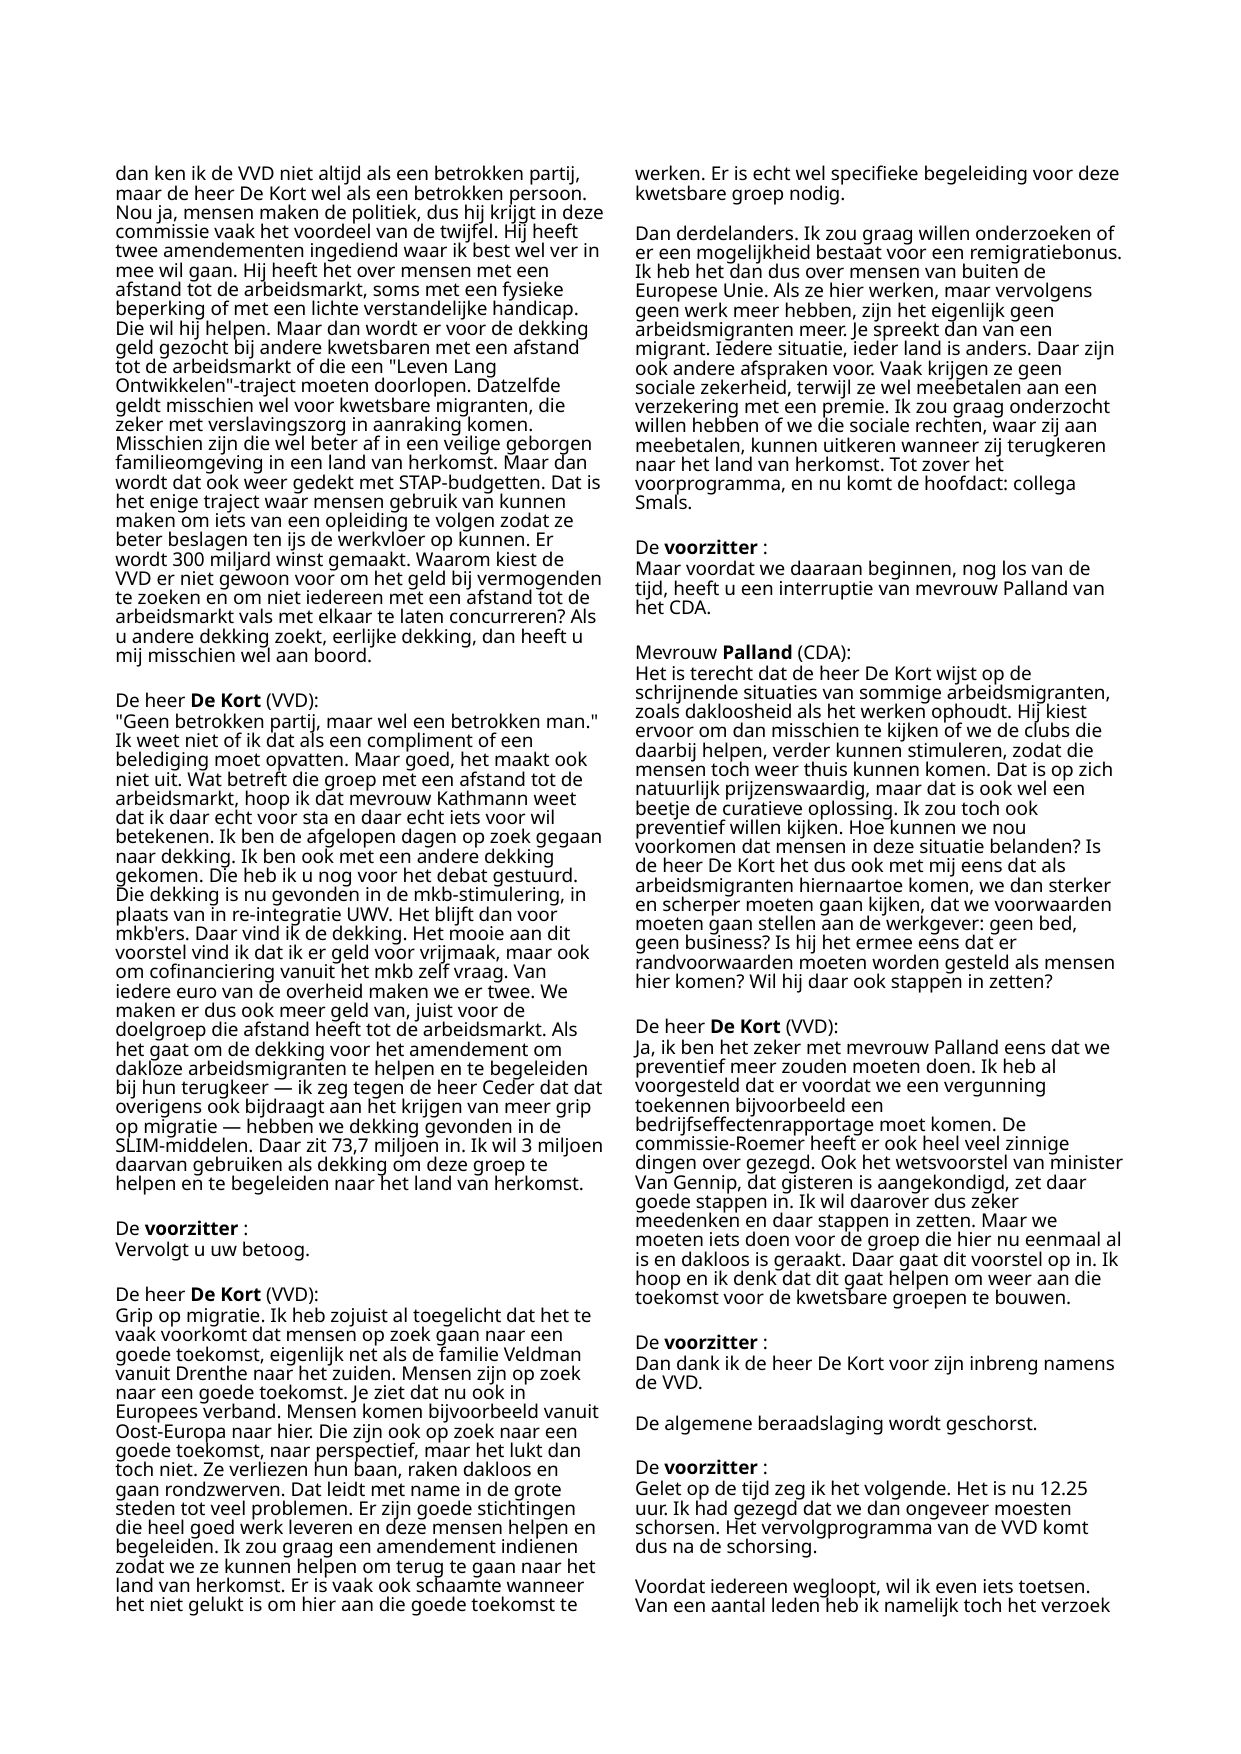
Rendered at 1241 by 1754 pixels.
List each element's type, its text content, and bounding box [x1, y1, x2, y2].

text Dan derdelanders. Ik zou graag willen onderzoeken of er een mogelijkheid bestaat voor een remigratiebonus. Ik heb het dan dus over mensen van buiten de Europese Unie. Als ze hier werken, maar vervolgens geen werk meer hebben, zijn het eigenlijk geen arbeidsmigranten meer. Je spreekt dan van een migrant. Iedere situatie, ieder land is anders. Daar zijn ook andere afspraken voor. Vaak krijgen ze geen sociale zekerheid, terwijl ze wel meebetalen aan een verzekering met een premie. Ik zou graag onderzocht willen hebben of we die sociale rechten, waar zij aan meebetalen, kunnen uitkeren wanneer zij terugkeren naar het land van herkomst. Tot zover het voorprogramma, en nu komt de hoofdact: collega Smals. [635, 224, 1125, 514]
text Ja, ik ben het zeker met mevrouw Palland eens dat we preventief meer zouden moeten doen. Ik heb al voorgesteld dat er voordat we een vergunning toekennen bijvoorbeeld een bedrijfseffectenrapportage moet komen. De commissie-Roemer heeft er ook heel veel zinnige dingen over gezegd. Ook het wetsvoorstel van minister Van Gennip, dat gisteren is aangekondigd, zet daar goede stappen in. Ik wil daarover dus zeker meedenken en daar stappen in zetten. Maar we moeten iets doen voor de groep die hier nu eenmaal al is en dakloos is geraakt. Daar gaat dit voorstel op in. Ik hoop en ik denk dat dit gaat helpen om weer aan die toekomst voor de kwetsbare groepen te bouwen. [635, 1039, 1125, 1308]
text De algemene beraadslaging wordt geschorst. [635, 1414, 1125, 1434]
text Maar voordat we daaraan beginnen, nog los van de tijd, heeft u een interruptie van mevrouw Palland van het CDA. [635, 560, 1125, 618]
text Mevrouw Palland (CDA): [635, 639, 1125, 664]
text "Geen betrokken partij, maar wel een betrokken man." Ik weet niet of ik dat als een compliment of een belediging moet opvatten. Maar goed, het maakt ook niet uit. Wat betreft die groep met een afstand tot de arbeidsmarkt, hoop ik dat mevrouw Kathmann weet dat ik daar echt voor sta en daar echt iets voor wil betekenen. Ik ben de afgelopen dagen op zoek gegaan naar dekking. Ik ben ook met een andere dekking gekomen. Die heb ik u nog voor het debat gestuurd. Die dekking is nu gevonden in de mkb-stimulering, in plaats van in re-integratie UWV. Het blijft dan voor mkb'ers. Daar vind ik de dekking. Het mooie aan dit voorstel vind ik dat ik er geld voor vrijmaak, maar ook om cofinanciering vanuit het mkb zelf vraag. Van iedere euro van de overheid maken we er twee. We maken er dus ook meer geld van, juist voor de doelgroep die afstand heeft tot de arbeidsmarkt. Als het gaat om de dekking voor het amendement om dakloze arbeidsmigranten te helpen en te begeleiden bij hun terugkeer — ik zeg tegen de heer Ceder dat dat overigens ook bijdraagt aan het krijgen van meer grip op migratie — hebben we dekking gevonden in de SLIM-middelen. Daar zit 73,7 miljoen in. Ik wil 3 miljoen daarvan gebruiken als dekking om deze groep te helpen en te begeleiden naar het land van herkomst. [115, 713, 605, 1195]
text Grip op migratie. Ik heb zojuist al toegelicht dat het te vaak voorkomt dat mensen op zoek gaan naar een goede toekomst, eigenlijk net als de familie Veldman vanuit Drenthe naar het zuiden. Mensen zijn op zoek naar een goede toekomst. Je ziet dat nu ook in Europees verband. Mensen komen bijvoorbeeld vanuit Oost-Europa naar hier. Die zijn ook op zoek naar een goede toekomst, naar perspectief, maar het lukt dan toch niet. Ze verliezen hun baan, raken dakloos en gaan rondzwerven. Dat leidt met name in de grote steden tot veel problemen. Er zijn goede stichtingen die heel goed werk leveren en deze mensen helpen en begeleiden. Ik zou graag een amendement indienen zodat we ze kunnen helpen om terug te gaan naar het land van herkomst. Er is vaak ook schaamte wanneer het niet gelukt is om hier aan die goede toekomst te [115, 1307, 605, 1615]
text Voordat iedereen wegloopt, wil ik even iets toetsen. Van een aantal leden heb ik namelijk toch het verzoek [635, 1578, 1125, 1617]
text De heer De Kort (VVD): [115, 1281, 605, 1307]
text Dan dank ik de heer De Kort voor zijn inbreng namens de VVD. [635, 1355, 1125, 1394]
text De voorzitter : [115, 1216, 605, 1241]
text De voorzitter : [635, 1329, 1125, 1355]
text Vervolgt u uw betoog. [115, 1241, 605, 1261]
text werken. Er is echt wel specifieke begeleiding voor deze kwetsbare groep nodig. [635, 165, 1125, 204]
text De heer De Kort (VVD): [115, 687, 605, 713]
text dan ken ik de VVD niet altijd als een betrokken partij, maar de heer De Kort wel als een betrokken persoon. Nou ja, mensen maken de politiek, dus hij krijgt in deze commissie vaak het voordeel van de twijfel. Hij heeft twee amendementen ingediend waar ik best wel ver in mee wil gaan. Hij heeft het over mensen met een afstand tot de arbeidsmarkt, soms met een fysieke beperking of met een lichte verstandelijke handicap. Die wil hij helpen. Maar dan wordt er voor de dekking geld gezocht bij andere kwetsbaren met een afstand tot de arbeidsmarkt of die een "Leven Lang Ontwikkelen"-traject moeten doorlopen. Datzelfde geldt misschien wel voor kwetsbare migranten, die zeker met verslavingszorg in aanraking komen. Misschien zijn die wel beter af in een veilige geborgen familieomgeving in een land van herkomst. Maar dan wordt dat ook weer gedekt met STAP-budgetten. Dat is het enige traject waar mensen gebruik van kunnen maken om iets van een opleiding te volgen zodat ze beter beslagen ten ijs de werkvloer op kunnen. Er wordt 300 miljard winst gemaakt. Waarom kiest de VVD er niet gewoon voor om het geld bij vermogenden te zoeken en om niet iedereen met een afstand tot de arbeidsmarkt vals met elkaar te laten concurreren? Als u andere dekking zoekt, eerlijke dekking, dan heeft u mij misschien wel aan boord. [115, 165, 605, 666]
text De voorzitter : [635, 534, 1125, 560]
text De heer De Kort (VVD): [635, 1013, 1125, 1039]
text De voorzitter : [635, 1454, 1125, 1480]
text Gelet op de tijd zeg ik het volgende. Het is nu 12.25 uur. Ik had gezegd dat we dan ongeveer moesten schorsen. Het vervolgprogramma van de VVD komt dus na de schorsing. [635, 1480, 1125, 1557]
text Het is terecht dat de heer De Kort wijst op de schrijnende situaties van sommige arbeidsmigranten, zoals dakloosheid als het werken ophoudt. Hij kiest ervoor om dan misschien te kijken of we de clubs die daarbij helpen, verder kunnen stimuleren, zodat die mensen toch weer thuis kunnen komen. Dat is op zich natuurlijk prijzenswaardig, maar dat is ook wel een beetje de curatieve oplossing. Ik zou toch ook preventief willen kijken. Hoe kunnen we nou voorkomen dat mensen in deze situatie belanden? Is de heer De Kort het dus ook met mij eens dat als arbeidsmigranten hiernaartoe komen, we dan sterker en scherper moeten gaan kijken, dat we voorwaarden moeten gaan stellen aan de werkgever: geen bed, geen business? Is hij het ermee eens dat er randvoorwaarden moeten worden gesteld als mensen hier komen? Wil hij daar ook stappen in zetten? [635, 664, 1125, 992]
